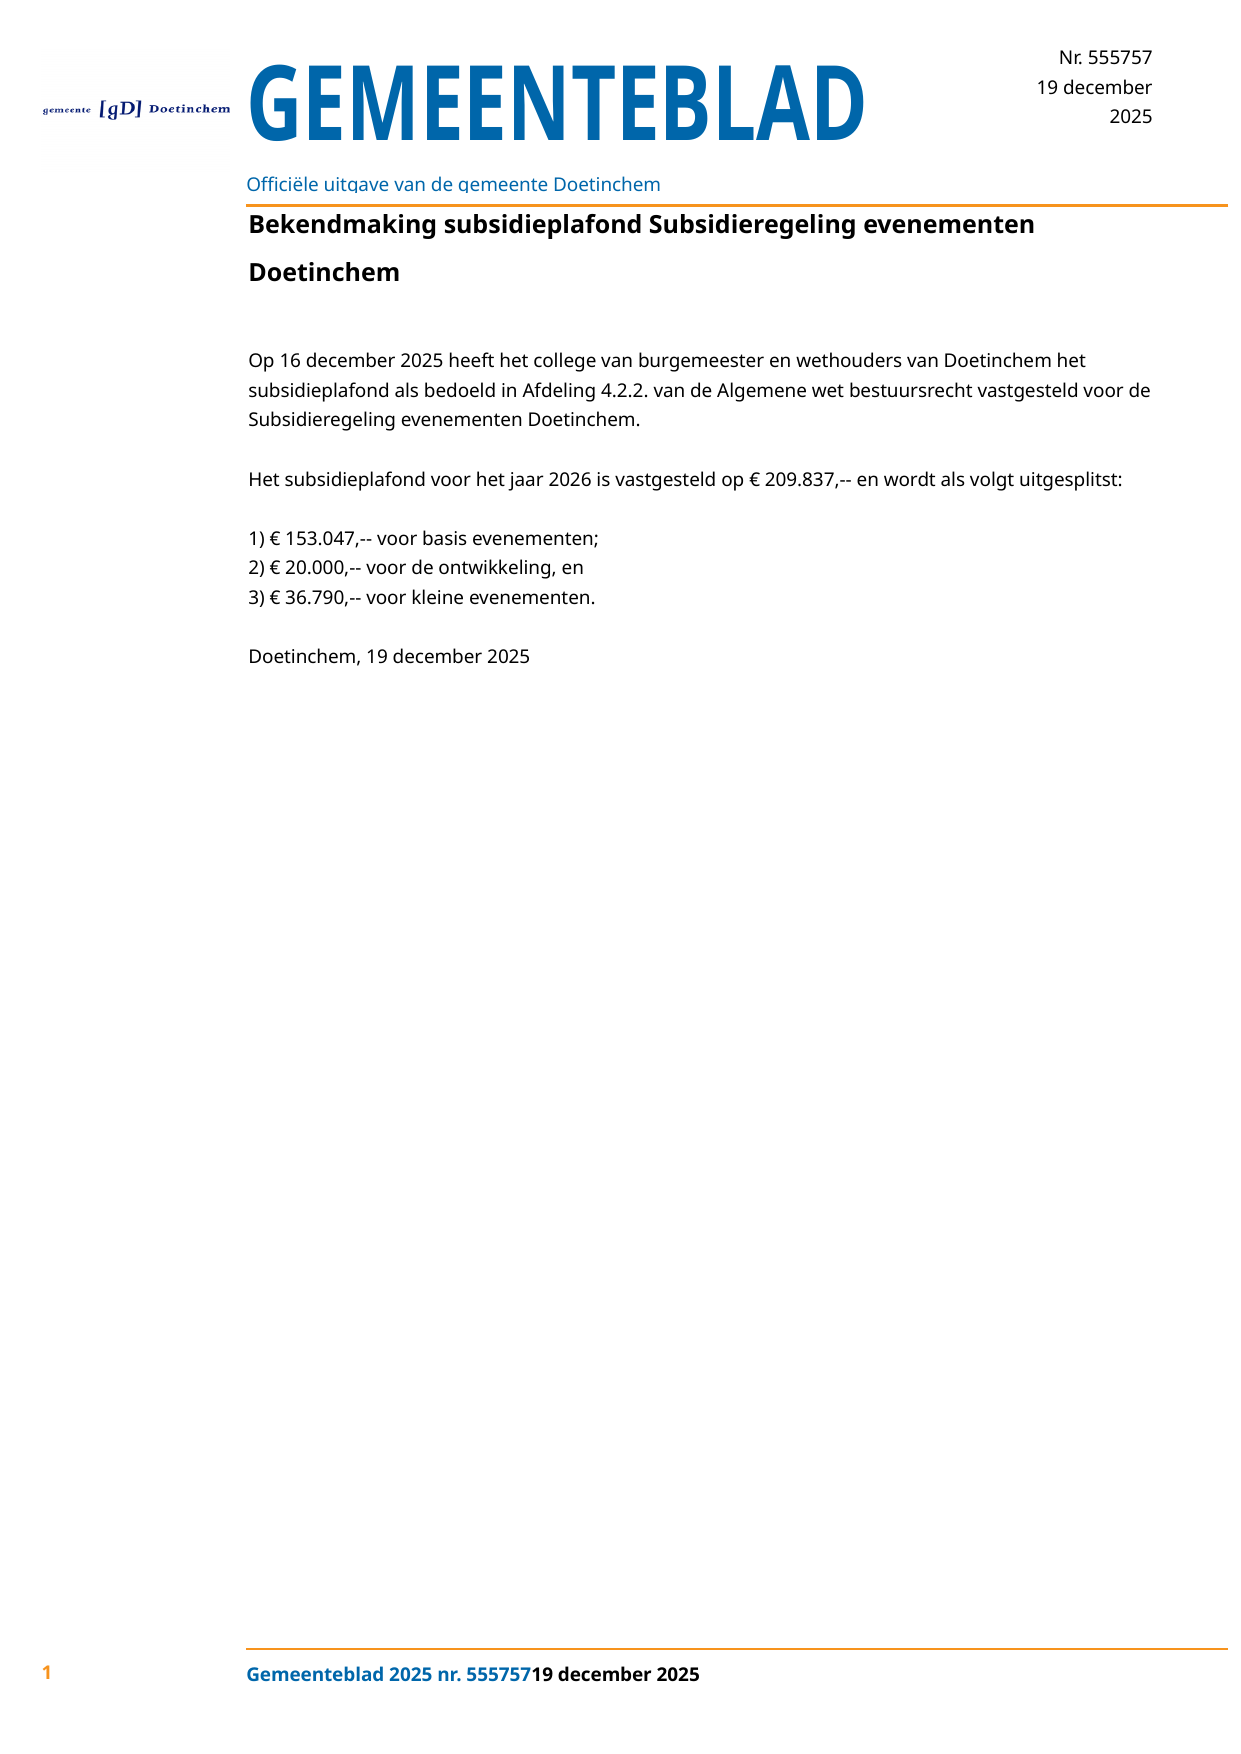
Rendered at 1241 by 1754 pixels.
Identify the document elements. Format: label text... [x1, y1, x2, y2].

text 2) € 20.000,-- voor de ontwikkeling, en [248, 554, 1152, 580]
text Het subsidieplafond voor het jaar 2026 is vastgesteld op € 209.837,-- en wordt als volgt uitgesplitst: [248, 466, 1152, 492]
picture [41, 47, 231, 172]
text Doetinchem, 19 december 2025 [248, 643, 1152, 669]
text 3) € 36.790,-- voor kleine evenementen. [248, 584, 1152, 610]
text 1) € 153.047,-- voor basis evenementen; [248, 525, 1152, 551]
text Bekendmaking subsidieplafond Subsidieregeling evenementen Doetinchem [248, 207, 1152, 288]
text Op 16 december 2025 heeft het college van burgemeester en wethouders van Doetinchem het subsidieplafond als bedoeld in Afdeling 4.2.2. van de Algemene wet bestuursrecht vastgesteld voor de Subsidieregeling evenementen Doetinchem. [248, 347, 1152, 432]
